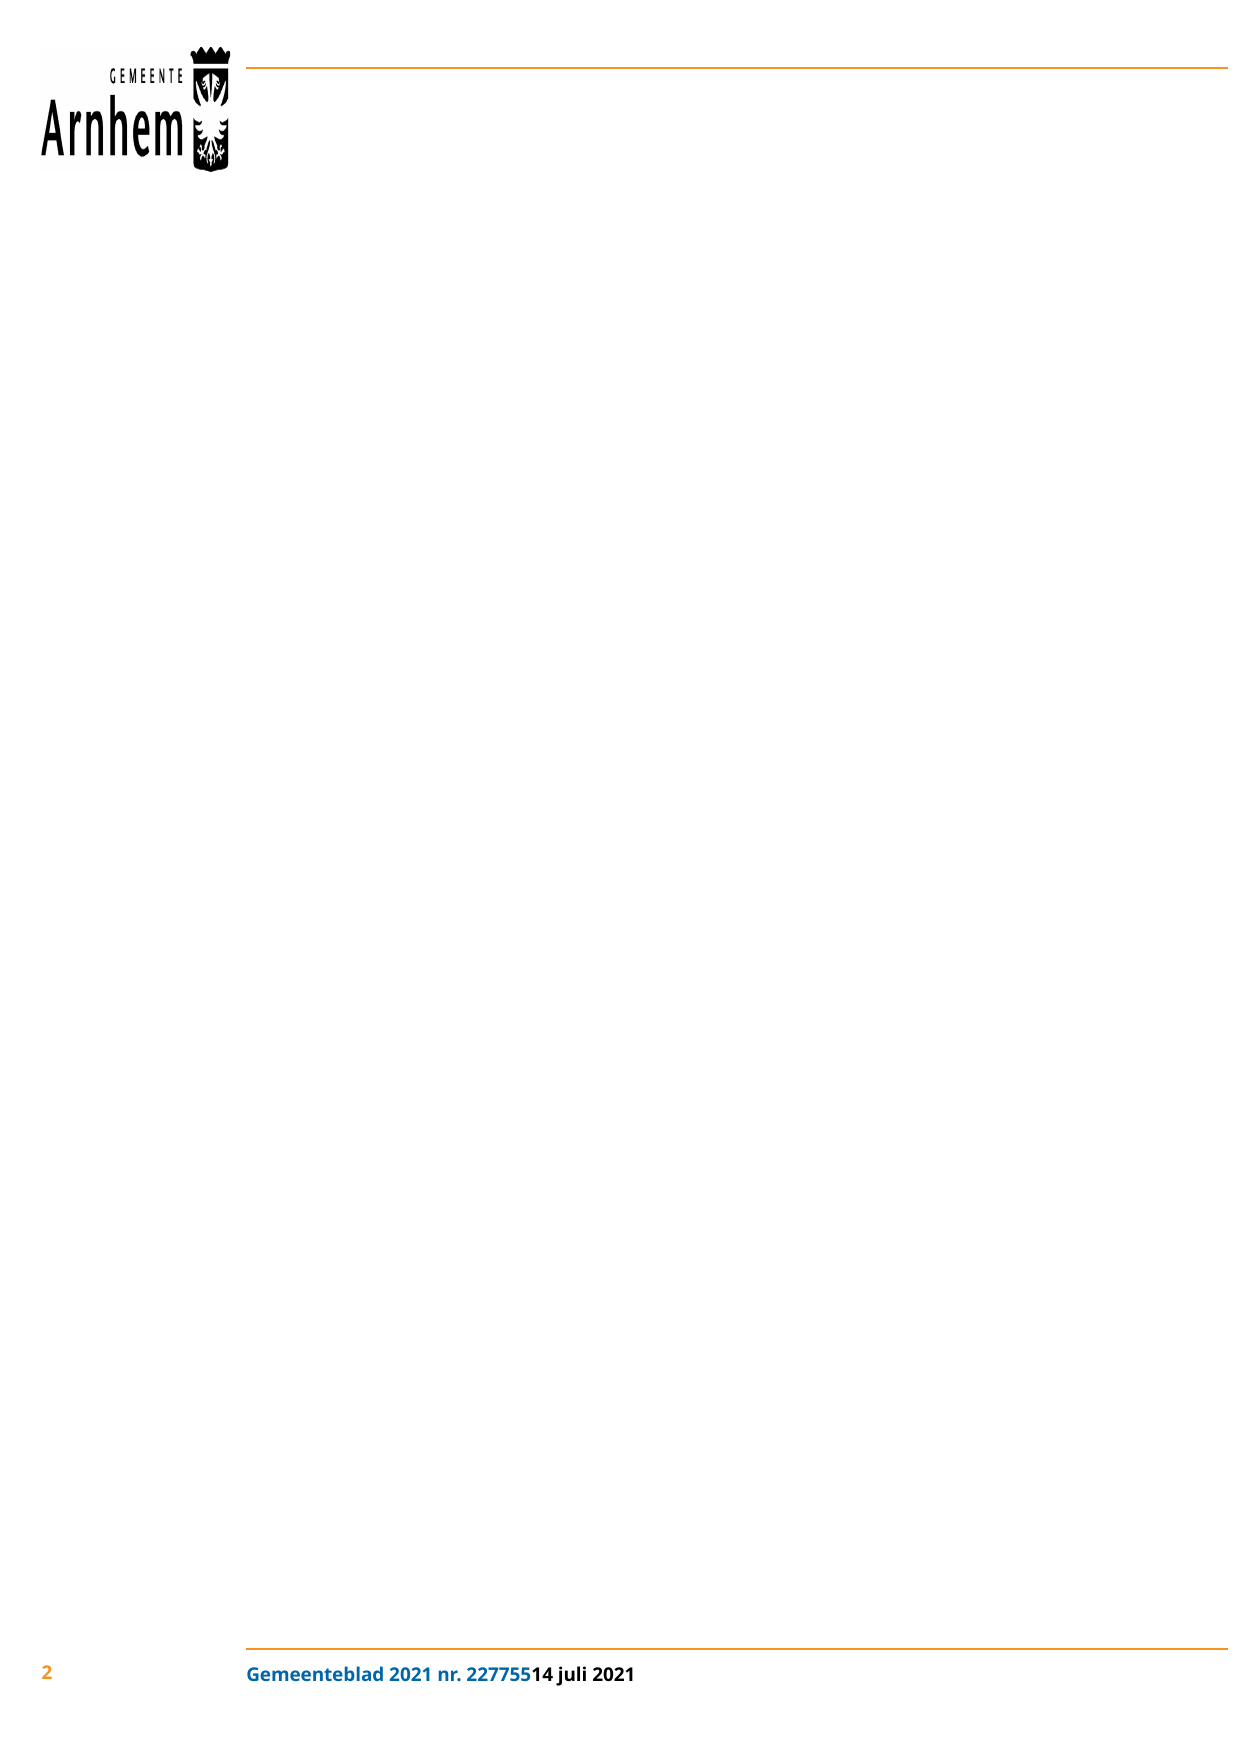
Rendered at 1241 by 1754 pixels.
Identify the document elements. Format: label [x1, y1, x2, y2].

picture [41, 47, 231, 172]
